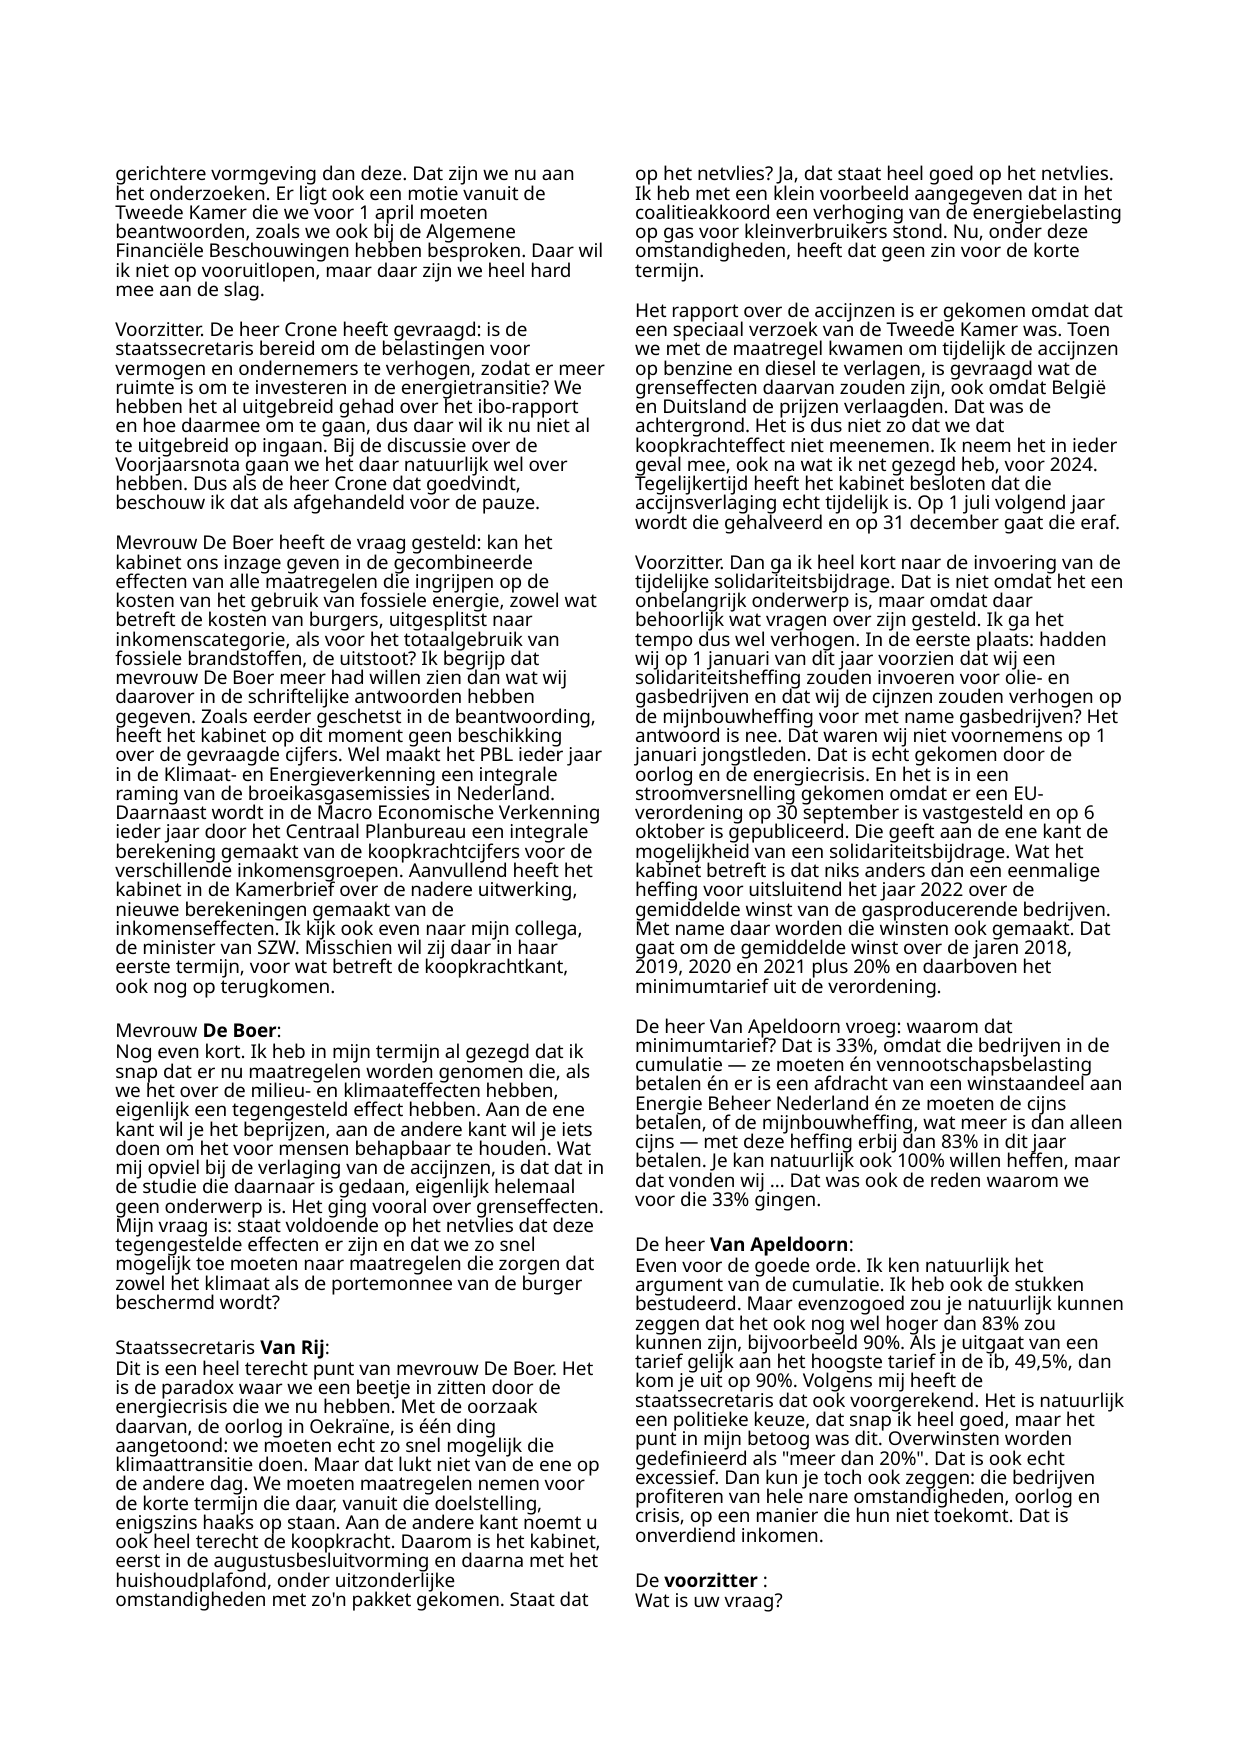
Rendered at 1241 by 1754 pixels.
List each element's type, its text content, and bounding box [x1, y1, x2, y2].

text Nog even kort. Ik heb in mijn termijn al gezegd dat ik snap dat er nu maatregelen worden genomen die, als we het over de milieu- en klimaateffecten hebben, eigenlijk een tegengesteld effect hebben. Aan de ene kant wil je het beprijzen, aan de andere kant wil je iets doen om het voor mensen behapbaar te houden. Wat mij opviel bij de verlaging van de accijnzen, is dat dat in de studie die daarnaar is gedaan, eigenlijk helemaal geen onderwerp is. Het ging vooral over grenseffecten. Mijn vraag is: staat voldoende op het netvlies dat deze tegengestelde effecten er zijn en dat we zo snel mogelijk toe moeten naar maatregelen die zorgen dat zowel het klimaat als de portemonnee van de burger beschermd wordt? [115, 1043, 605, 1313]
text Wat is uw vraag? [635, 1592, 1125, 1612]
text Mevrouw De Boer heeft de vraag gesteld: kan het kabinet ons inzage geven in de gecombineerde effecten van alle maatregelen die ingrijpen op de kosten van het gebruik van fossiele energie, zowel wat betreft de kosten van burgers, uitgesplitst naar inkomenscategorie, als voor het totaalgebruik van fossiele brandstoffen, de uitstoot? Ik begrijp dat mevrouw De Boer meer had willen zien dan wat wij daarover in de schriftelijke antwoorden hebben gegeven. Zoals eerder geschetst in de beantwoording, heeft het kabinet op dit moment geen beschikking over de gevraagde cijfers. Wel maakt het PBL ieder jaar in de Klimaat- en Energieverkenning een integrale raming van de broeikasgasemissies in Nederland. Daarnaast wordt in de Macro Economische Verkenning ieder jaar door het Centraal Planbureau een integrale berekening gemaakt van de koopkrachtcijfers voor de verschillende inkomensgroepen. Aanvullend heeft het kabinet in de Kamerbrief over de nadere uitwerking, nieuwe berekeningen gemaakt van de inkomenseffecten. Ik kijk ook even naar mijn collega, de minister van SZW. Misschien wil zij daar in haar eerste termijn, voor wat betreft de koopkrachtkant, ook nog op terugkomen. [115, 534, 605, 997]
text Even voor de goede orde. Ik ken natuurlijk het argument van de cumulatie. Ik heb ook de stukken bestudeerd. Maar evenzogoed zou je natuurlijk kunnen zeggen dat het ook nog wel hoger dan 83% zou kunnen zijn, bijvoorbeeld 90%. Als je uitgaat van een tarief gelijk aan het hoogste tarief in de ib, 49,5%, dan kom je uit op 90%. Volgens mij heeft de staatssecretaris dat ook voorgerekend. Het is natuurlijk een politieke keuze, dat snap ik heel goed, maar het punt in mijn betoog was dit. Overwinsten worden gedefinieerd als "meer dan 20%". Dat is ook echt excessief. Dan kun je toch ook zeggen: die bedrijven profiteren van hele nare omstandigheden, oorlog en crisis, op een manier die hun niet toekomt. Dat is onverdiend inkomen. [635, 1257, 1125, 1546]
text Staatssecretaris Van Rij: [115, 1334, 605, 1360]
text Voorzitter. Dan ga ik heel kort naar de invoering van de tijdelijke solidariteitsbijdrage. Dat is niet omdat het een onbelangrijk onderwerp is, maar omdat daar behoorlijk wat vragen over zijn gesteld. Ik ga het tempo dus wel verhogen. In de eerste plaats: hadden wij op 1 januari van dit jaar voorzien dat wij een solidariteitsheffing zouden invoeren voor olie- en gasbedrijven en dat wij de cijnzen zouden verhogen op de mijnbouwheffing voor met name gasbedrijven? Het antwoord is nee. Dat waren wij niet voornemens op 1 januari jongstleden. Dat is echt gekomen door de oorlog en de energiecrisis. En het is in een stroomversnelling gekomen omdat er een EU-verordening op 30 september is vastgesteld en op 6 oktober is gepubliceerd. Die geeft aan de ene kant de mogelijkheid van een solidariteitsbijdrage. Wat het kabinet betreft is dat niks anders dan een eenmalige heffing voor uitsluitend het jaar 2022 over de gemiddelde winst van de gasproducerende bedrijven. Met name daar worden die winsten ook gemaakt. Dat gaat om de gemiddelde winst over de jaren 2018, 2019, 2020 en 2021 plus 20% en daarboven het minimumtarief uit de verordening. [635, 554, 1125, 997]
text Mevrouw De Boer: [115, 1018, 605, 1043]
text Dit is een heel terecht punt van mevrouw De Boer. Het is de paradox waar we een beetje in zitten door de energiecrisis die we nu hebben. Met de oorzaak daarvan, de oorlog in Oekraïne, is één ding aangetoond: we moeten echt zo snel mogelijk die klimaattransitie doen. Maar dat lukt niet van de ene op de andere dag. We moeten maatregelen nemen voor de korte termijn die daar, vanuit die doelstelling, enigszins haaks op staan. Aan de andere kant noemt u ook heel terecht de koopkracht. Daarom is het kabinet, eerst in de augustusbesluitvorming en daarna met het huishoudplafond, onder uitzonderlijke omstandigheden met zo'n pakket gekomen. Staat dat [115, 1360, 605, 1610]
text gerichtere vormgeving dan deze. Dat zijn we nu aan het onderzoeken. Er ligt ook een motie vanuit de Tweede Kamer die we voor 1 april moeten beantwoorden, zoals we ook bij de Algemene Financiële Beschouwingen hebben besproken. Daar wil ik niet op vooruitlopen, maar daar zijn we heel hard mee aan de slag. [115, 165, 605, 300]
text Voorzitter. De heer Crone heeft gevraagd: is de staatssecretaris bereid om de belastingen voor vermogen en ondernemers te verhogen, zodat er meer ruimte is om te investeren in de energietransitie? We hebben het al uitgebreid gehad over het ibo-rapport en hoe daarmee om te gaan, dus daar wil ik nu niet al te uitgebreid op ingaan. Bij de discussie over de Voorjaarsnota gaan we het daar natuurlijk wel over hebben. Dus als de heer Crone dat goedvindt, beschouw ik dat als afgehandeld voor de pauze. [115, 321, 605, 514]
text De heer Van Apeldoorn vroeg: waarom dat minimumtarief? Dat is 33%, omdat die bedrijven in de cumulatie — ze moeten én vennootschapsbelasting betalen én er is een afdracht van een winstaandeel aan Energie Beheer Nederland én ze moeten de cijns betalen, of de mijnbouwheffing, wat meer is dan alleen cijns — met deze heffing erbij dan 83% in dit jaar betalen. Je kan natuurlijk ook 100% willen heffen, maar dat vonden wij … Dat was ook de reden waarom we voor die 33% gingen. [635, 1018, 1125, 1210]
text op het netvlies? Ja, dat staat heel goed op het netvlies. Ik heb met een klein voorbeeld aangegeven dat in het coalitieakkoord een verhoging van de energiebelasting op gas voor kleinverbruikers stond. Nu, onder deze omstandigheden, heeft dat geen zin voor de korte termijn. [635, 165, 1125, 281]
text De heer Van Apeldoorn: [635, 1231, 1125, 1257]
text De voorzitter : [635, 1567, 1125, 1592]
text Het rapport over de accijnzen is er gekomen omdat dat een speciaal verzoek van de Tweede Kamer was. Toen we met de maatregel kwamen om tijdelijk de accijnzen op benzine en diesel te verlagen, is gevraagd wat de grenseffecten daarvan zouden zijn, ook omdat België en Duitsland de prijzen verlaagden. Dat was de achtergrond. Het is dus niet zo dat we dat koopkrachteffect niet meenemen. Ik neem het in ieder geval mee, ook na wat ik net gezegd heb, voor 2024. Tegelijkertijd heeft het kabinet besloten dat die accijnsverlaging echt tijdelijk is. Op 1 juli volgend jaar wordt die gehalveerd en op 31 december gaat die eraf. [635, 302, 1125, 533]
